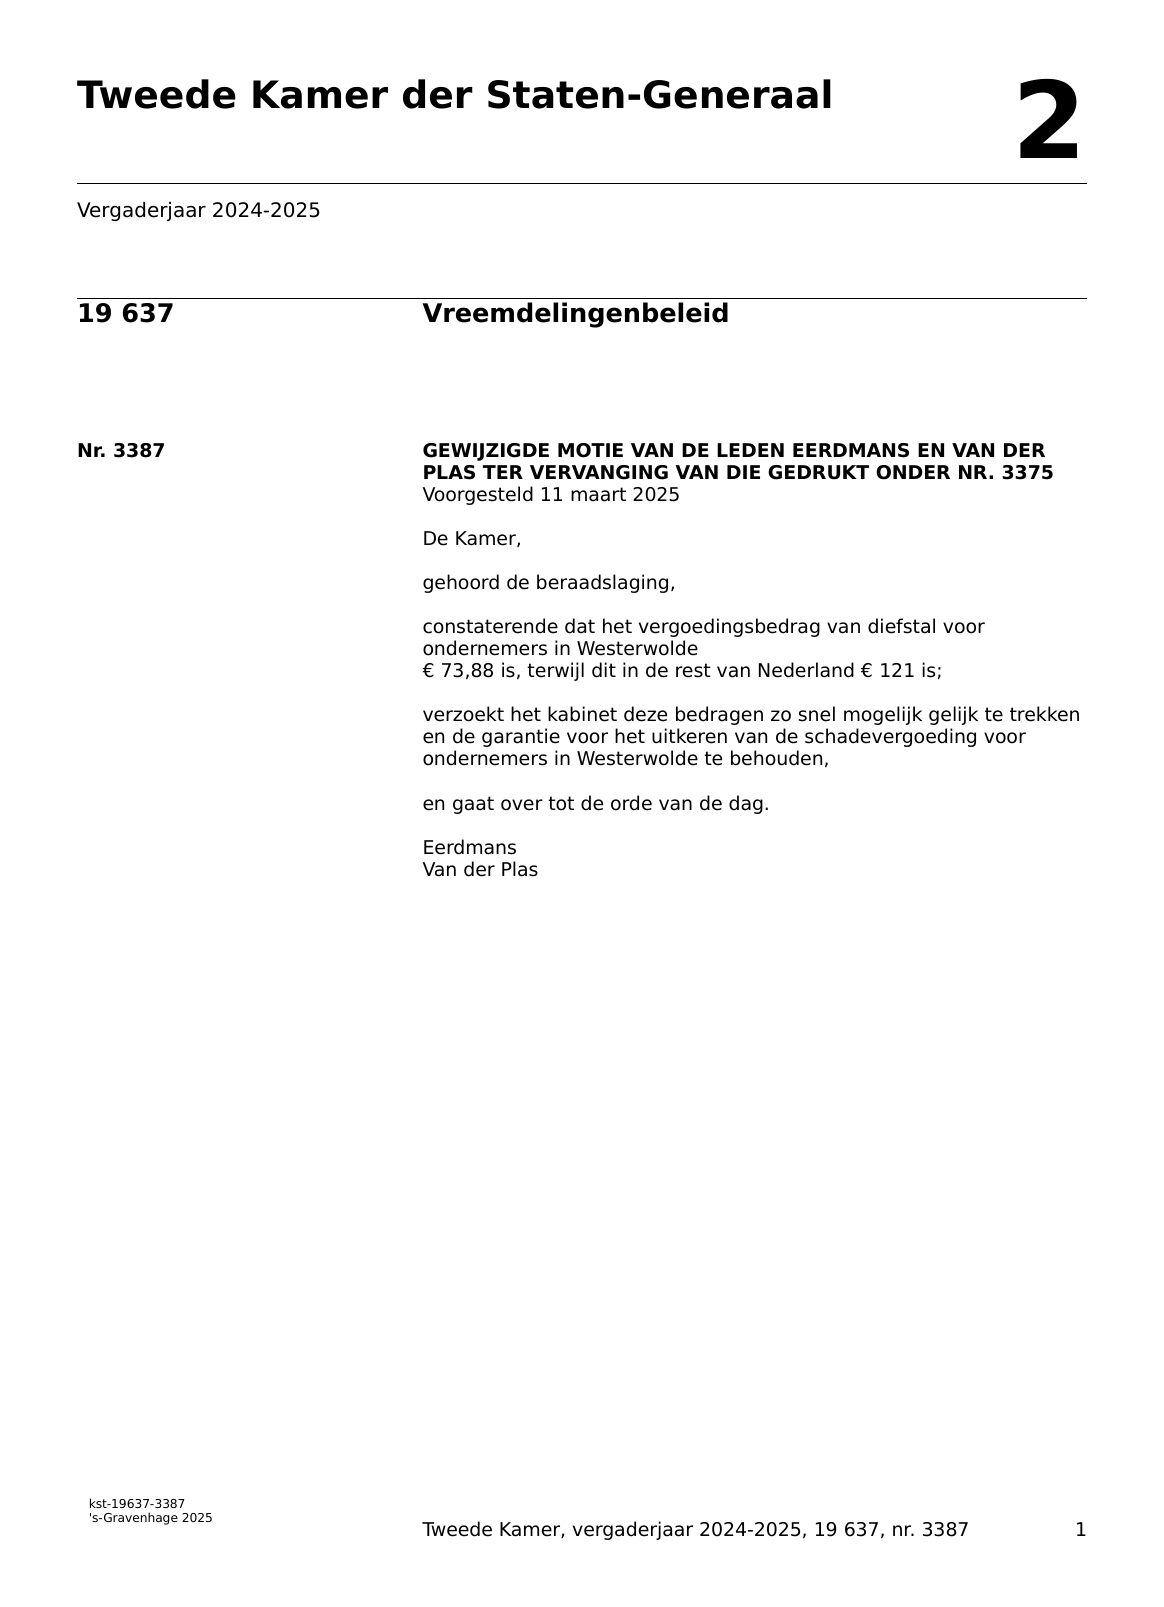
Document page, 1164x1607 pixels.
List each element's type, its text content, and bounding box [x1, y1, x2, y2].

text kst-19637-3387 [88, 1497, 323, 1511]
text gehoord de beraadslaging, [422, 572, 1087, 594]
table_cell Vergaderjaar 2024-2025 [77, 184, 1087, 298]
text € 73,88 is, terwijl dit in de rest van Nederland € 121 is; [422, 660, 1087, 682]
text De Kamer, [422, 528, 1087, 550]
text Van der Plas [422, 858, 1087, 881]
text Voorgesteld 11 maart 2025 [422, 484, 1087, 506]
text en gaat over tot de orde van de dag. [422, 792, 1087, 814]
subtitle 19 637 Vreemdelingenbeleid [77, 299, 1087, 329]
table_header Tweede Kamer der Staten-Generaal [77, 59, 886, 183]
subtitle Nr. 3387 GEWIJZIGDE MOTIE VAN DE LEDEN EERDMANS EN VAN DER PLAS TER VERVANGING VAN DIE GEDRUKT ONDER NR. 3375 [77, 440, 1087, 484]
text Eerdmans [422, 837, 1087, 858]
text 's-Gravenhage 2025 [88, 1511, 323, 1525]
table_header 2 [886, 59, 1087, 183]
text constaterende dat het vergoedingsbedrag van diefstal voor ondernemers in Westerwolde [422, 616, 1087, 660]
text verzoekt het kabinet deze bedragen zo snel mogelijk gelijk te trekken en de garantie voor het uitkeren van de schadevergoeding voor ondernemers in Westerwolde te behouden, [422, 704, 1087, 770]
